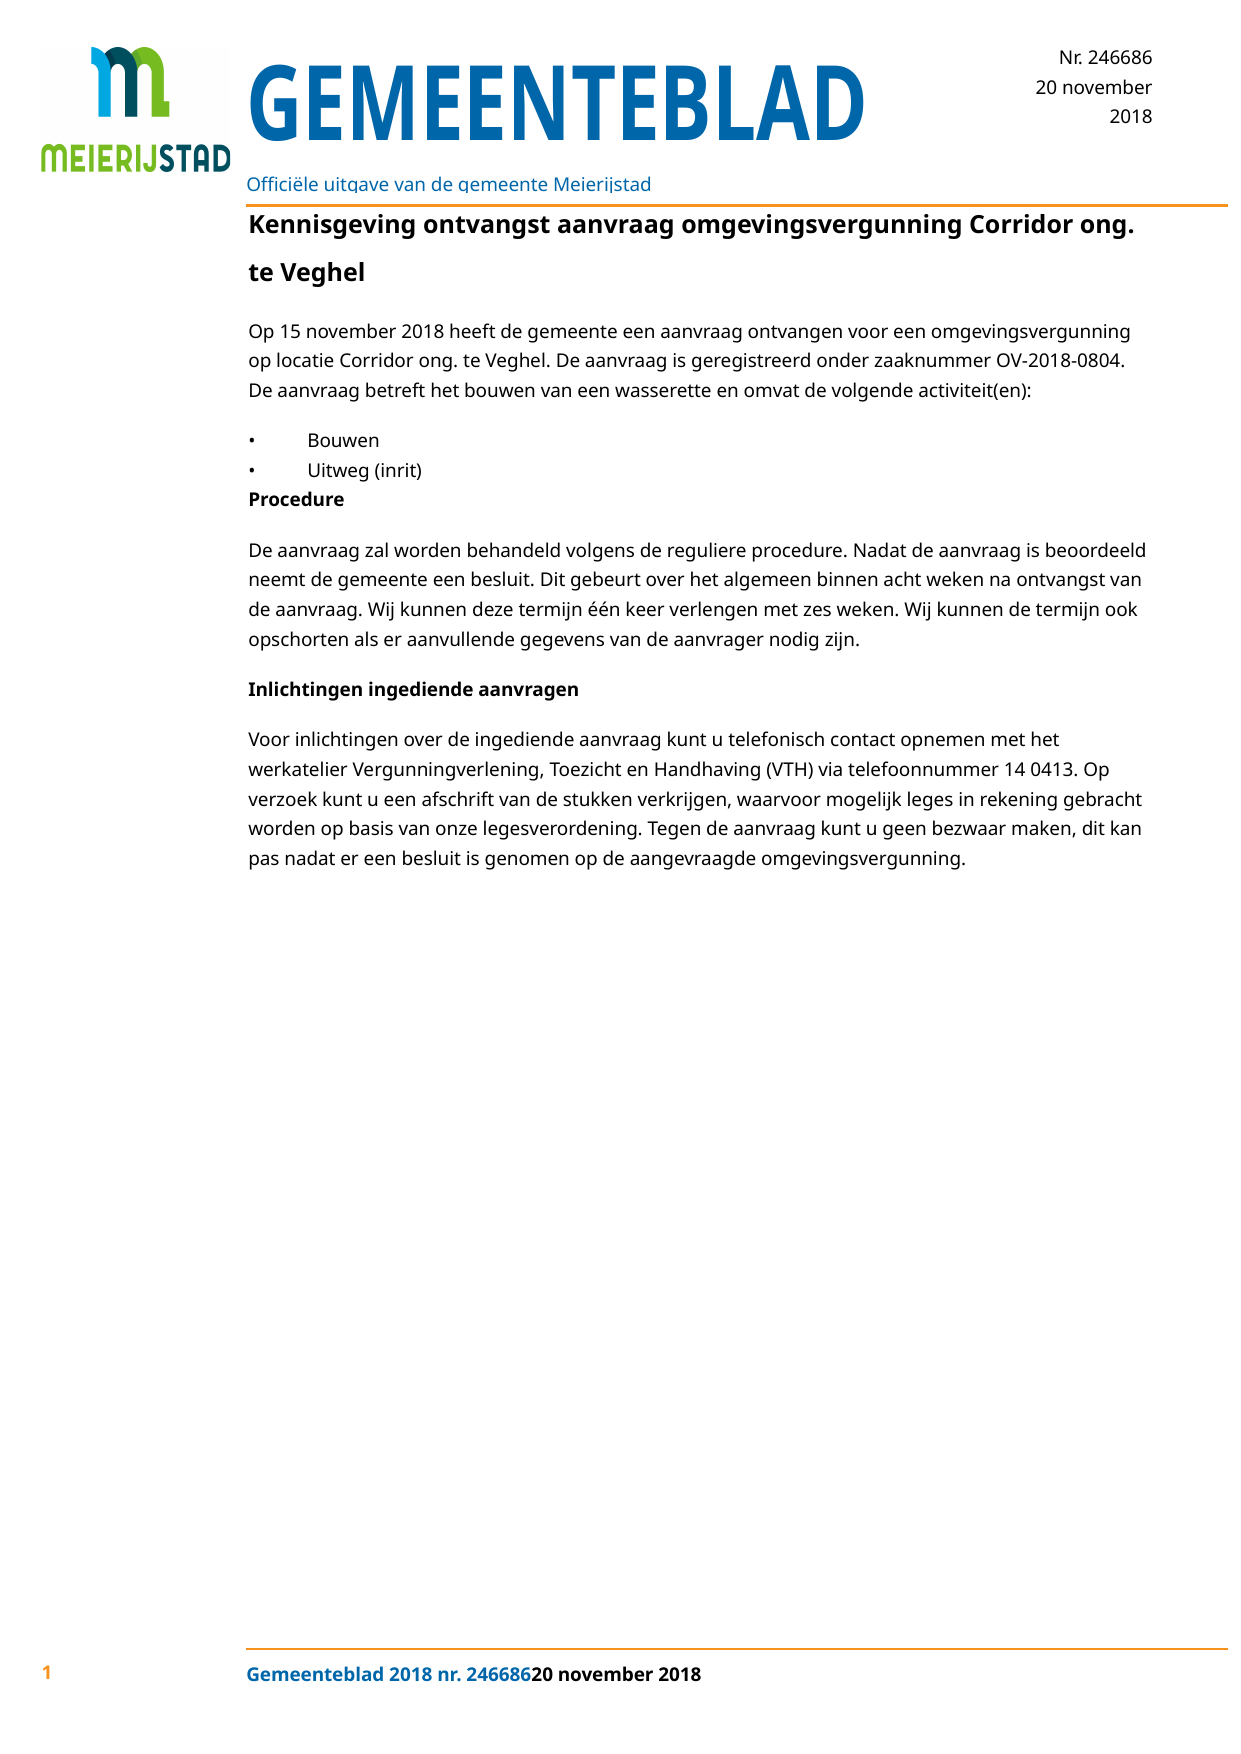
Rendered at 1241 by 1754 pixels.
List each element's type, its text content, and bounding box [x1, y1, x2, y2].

list Bouwen [248, 427, 1152, 453]
text Kennisgeving ontvangst aanvraag omgevingsvergunning Corridor ong. te Veghel [248, 207, 1152, 288]
text Op 15 november 2018 heeft de gemeente een aanvraag ontvangen voor een omgevingsvergunning op locatie Corridor ong. te Veghel. De aanvraag is geregistreerd onder zaaknummer OV-2018-0804. De aanvraag betreft het bouwen van een wasserette en omvat de volgende activiteit(en): [248, 318, 1152, 403]
text Voor inlichtingen over de ingediende aanvraag kunt u telefonisch contact opnemen met het werkatelier Vergunningverlening, Toezicht en Handhaving (VTH) via telefoonnummer 14 0413. Op verzoek kunt u een afschrift van de stukken verkrijgen, waarvoor mogelijk leges in rekening gebracht worden op basis van onze legesverordening. Tegen de aanvraag kunt u geen bezwaar maken, dit kan pas nadat er een besluit is genomen op de aangevraagde omgevingsvergunning. [248, 727, 1152, 871]
list Uitweg (inrit) [248, 457, 1152, 483]
text Procedure [248, 487, 1152, 512]
text De aanvraag zal worden behandeld volgens de reguliere procedure. Nadat de aanvraag is beoordeeld neemt de gemeente een besluit. Dit gebeurt over het algemeen binnen acht weken na ontvangst van de aanvraag. Wij kunnen deze termijn één keer verlengen met zes weken. Wij kunnen de termijn ook opschorten als er aanvullende gegevens van de aanvrager nodig zijn. [248, 537, 1152, 652]
text Inlichtingen ingediende aanvragen [248, 676, 1152, 702]
picture [41, 47, 231, 172]
